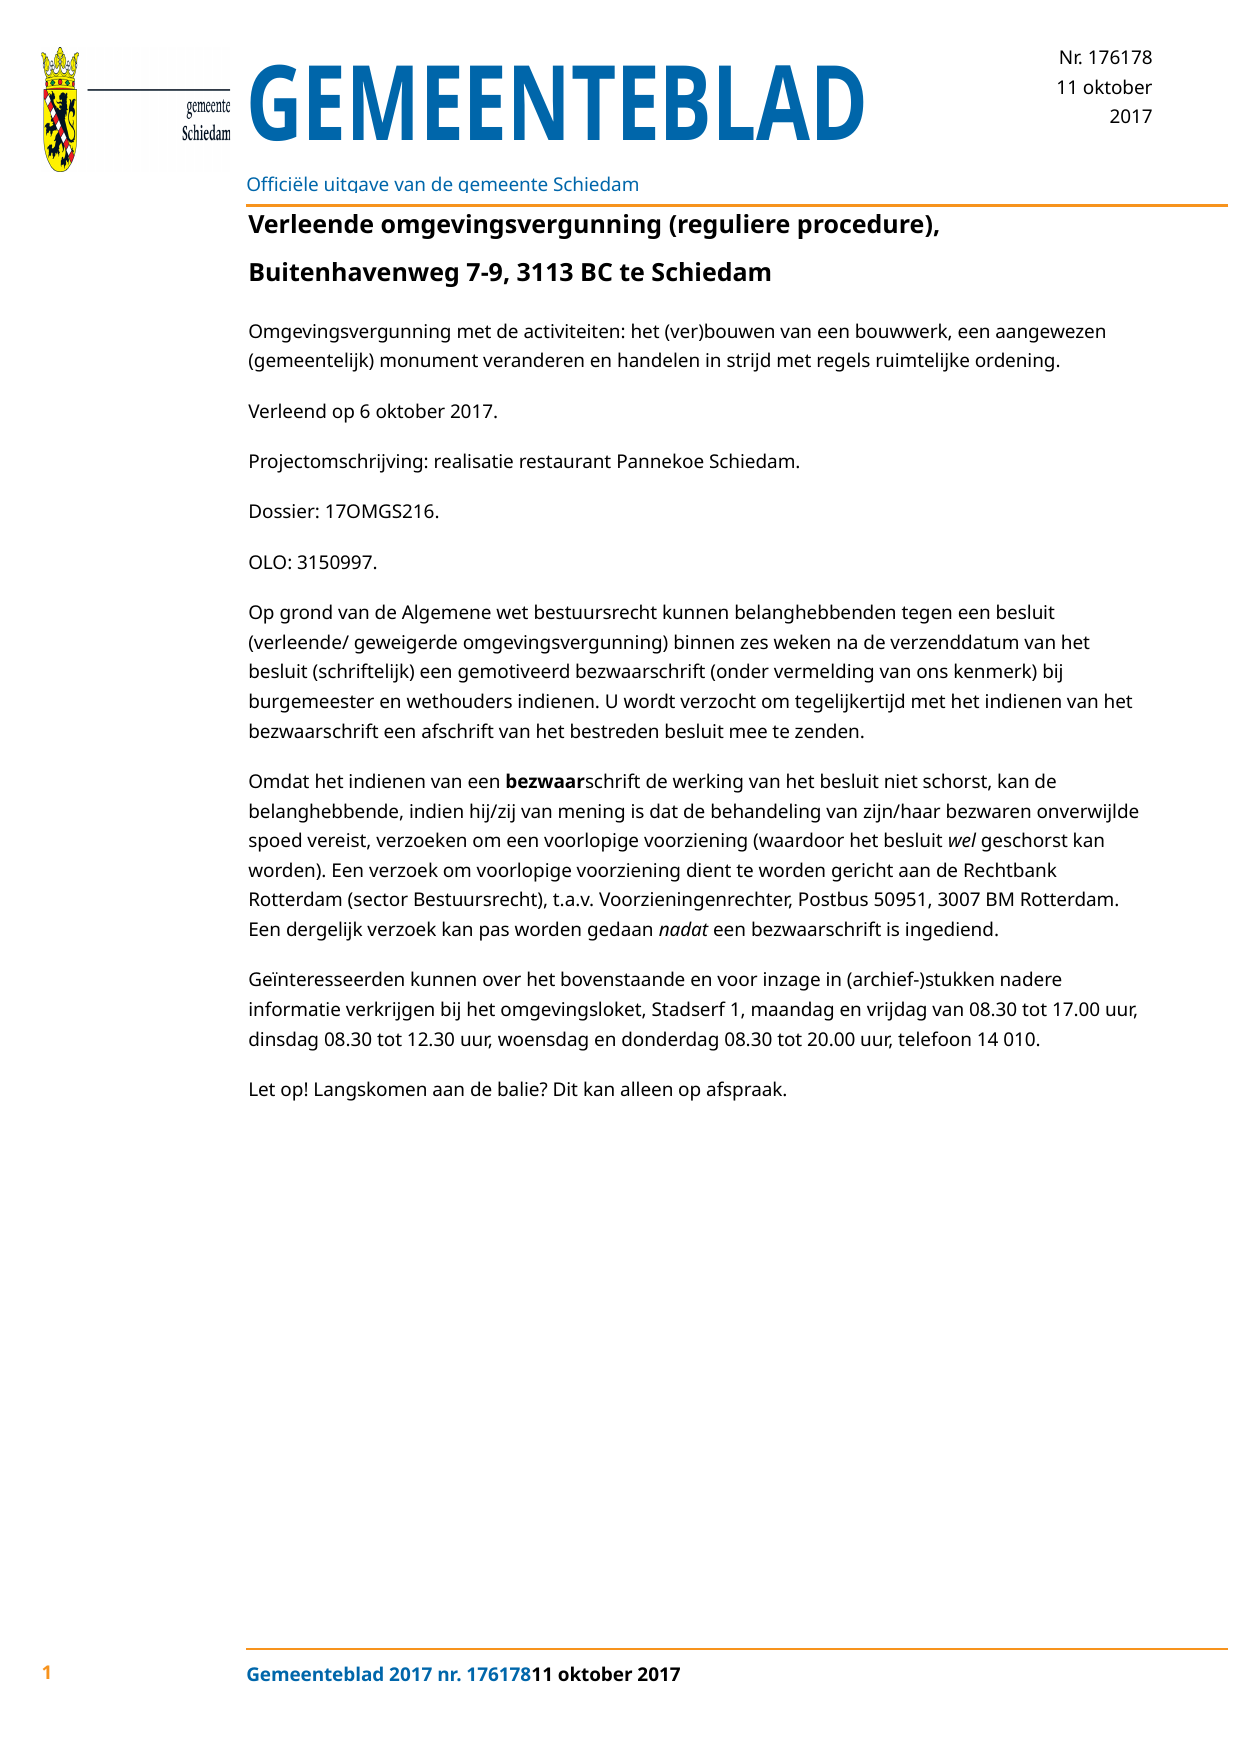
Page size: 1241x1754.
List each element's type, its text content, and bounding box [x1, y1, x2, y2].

text Geïnteresseerden kunnen over het bovenstaande en voor inzage in (archief-)stukken nadere informatie verkrijgen bij het omgevingsloket, Stadserf 1, maandag en vrijdag van 08.30 tot 17.00 uur, dinsdag 08.30 tot 12.30 uur, woensdag en donderdag 08.30 tot 20.00 uur, telefoon 14 010. [248, 967, 1152, 1052]
text Verleende omgevingsvergunning (reguliere procedure), Buitenhavenweg 7-9, 3113 BC te Schiedam [248, 207, 1152, 288]
text OLO: 3150997. [248, 549, 1152, 575]
text Op grond van de Algemene wet bestuursrecht kunnen belanghebbenden tegen een besluit (verleende/ geweigerde omgevingsvergunning) binnen zes weken na de verzenddatum van het besluit (schriftelijk) een gemotiveerd bezwaarschrift (onder vermelding van ons kenmerk) bij burgemeester en wethouders indienen. U wordt verzocht om tegelijkertijd met het indienen van het bezwaarschrift een afschrift van het bestreden besluit mee te zenden. [248, 599, 1152, 744]
text Omdat het indienen van een bezwaarschrift de werking van het besluit niet schorst, kan de belanghebbende, indien hij/zij van mening is dat de behandeling van zijn/haar bezwaren onverwijlde spoed vereist, verzoeken om een voorlopige voorziening (waardoor het besluit wel geschorst kan worden). Een verzoek om voorlopige voorziening dient te worden gericht aan de Rechtbank Rotterdam (sector Bestuursrecht), t.a.v. Voorzieningenrechter, Postbus 50951, 3007 BM Rotterdam. Een dergelijk verzoek kan pas worden gedaan nadat een bezwaarschrift is ingediend. [248, 768, 1152, 942]
text Projectomschrijving: realisatie restaurant Pannekoe Schiedam. [248, 448, 1152, 474]
text Dossier: 17OMGS216. [248, 499, 1152, 524]
text Let op! Langskomen aan de balie? Dit kan alleen op afspraak. [248, 1076, 1152, 1102]
text Verleend op 6 oktober 2017. [248, 398, 1152, 424]
text Omgevingsvergunning met de activiteiten: het (ver)bouwen van een bouwwerk, een aangewezen (gemeentelijk) monument veranderen en handelen in strijd met regels ruimtelijke ordening. [248, 318, 1152, 373]
picture [41, 47, 231, 172]
